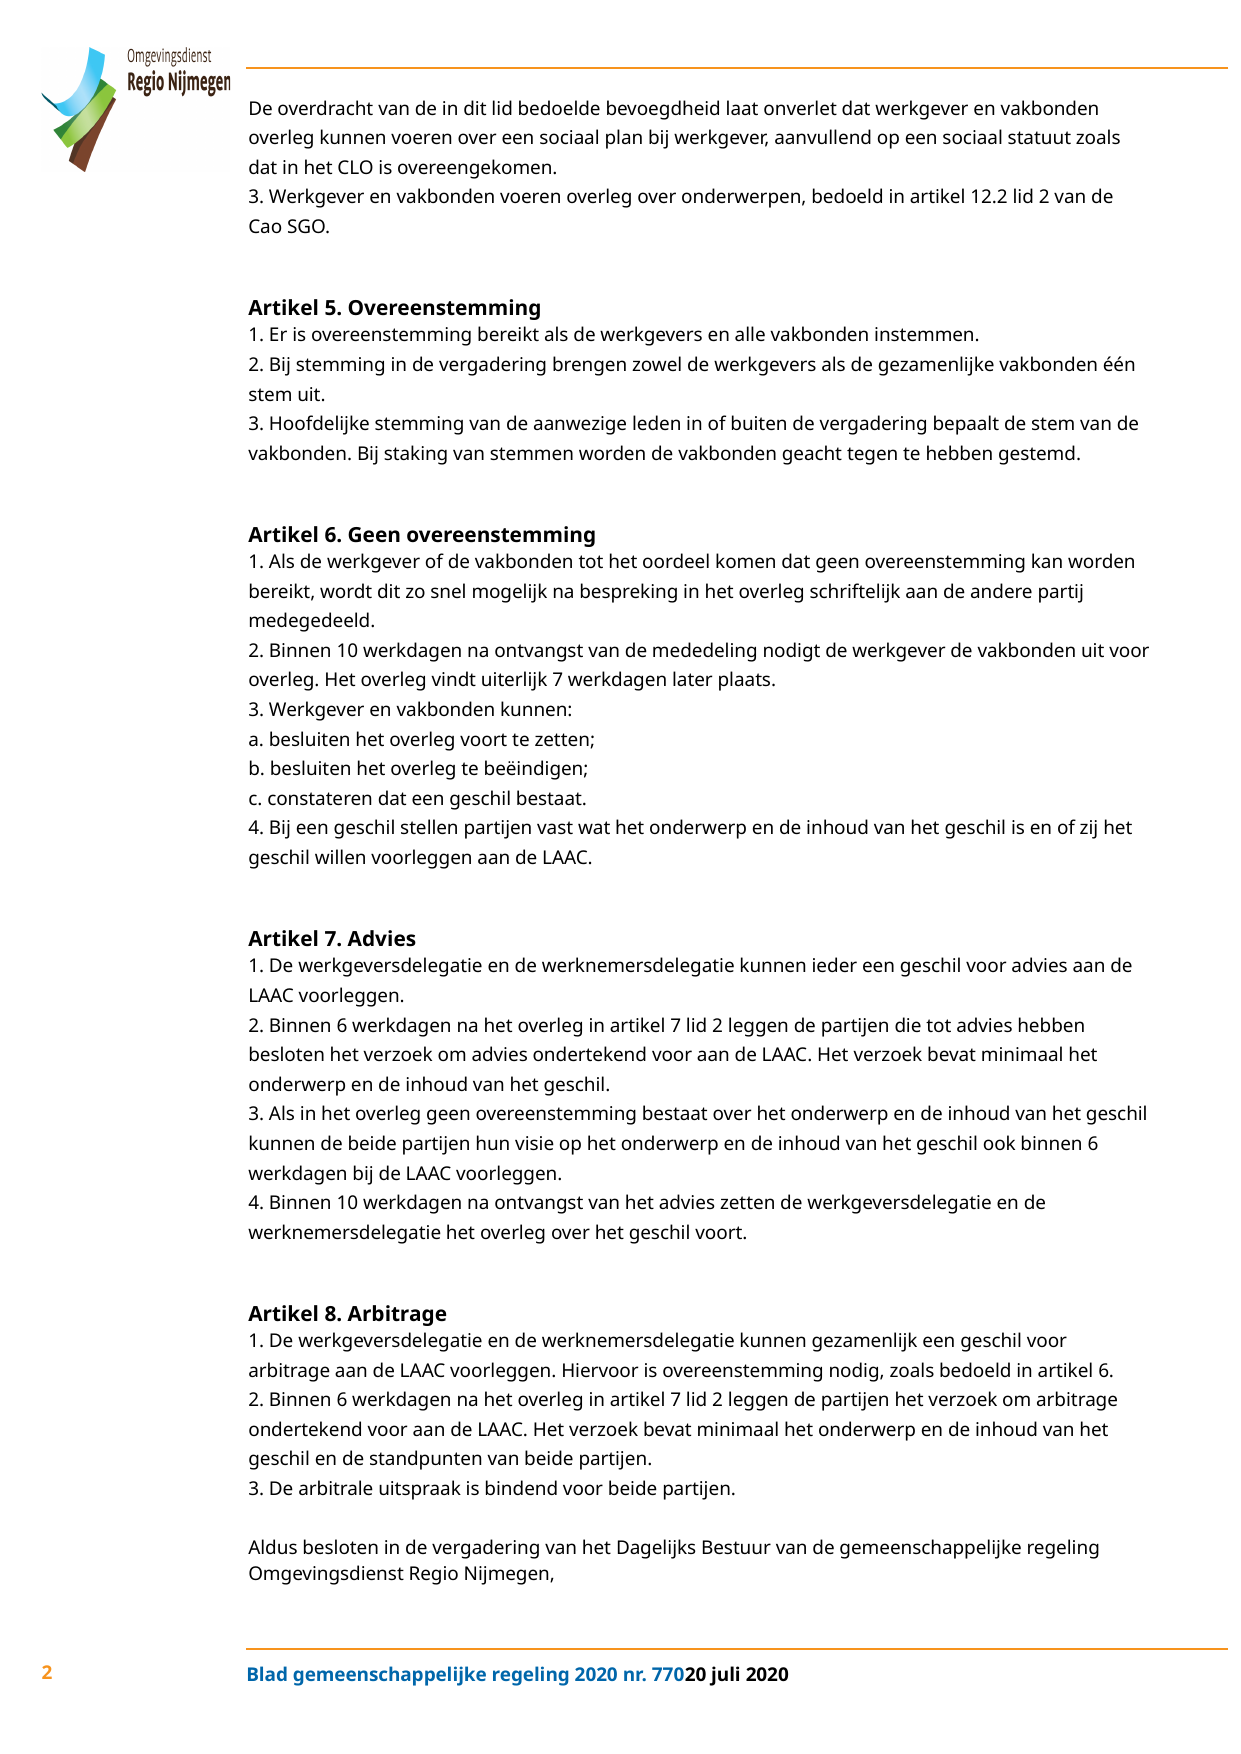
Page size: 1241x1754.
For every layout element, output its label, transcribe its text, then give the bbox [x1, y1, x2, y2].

text Aldus besloten in de vergadering van het Dagelijks Bestuur van de gemeenschappelijke regeling Omgevingsdienst Regio Nijmegen, [248, 1534, 1152, 1586]
text 3. Hoofdelijke stemming van de aanwezige leden in of buiten de vergadering bepaalt de stem van de vakbonden. Bij staking van stemmen worden de vakbonden geacht tegen te hebben gestemd. [248, 410, 1152, 466]
text 2. Binnen 6 werkdagen na het overleg in artikel 7 lid 2 leggen de partijen die tot advies hebben besloten het verzoek om advies ondertekend voor aan de LAAC. Het verzoek bevat minimaal het onderwerp en de inhoud van het geschil. [248, 1012, 1152, 1097]
text c. constateren dat een geschil bestaat. [248, 785, 1152, 811]
text 2. Binnen 6 werkdagen na het overleg in artikel 7 lid 2 leggen de partijen het verzoek om arbitrage ondertekend voor aan de LAAC. Het verzoek bevat minimaal het onderwerp en de inhoud van het geschil en de standpunten van beide partijen. [248, 1386, 1152, 1471]
text Artikel 7. Advies [248, 924, 1152, 953]
text 4. Binnen 10 werkdagen na ontvangst van het advies zetten de werkgeversdelegatie en de werknemersdelegatie het overleg over het geschil voort. [248, 1189, 1152, 1244]
text 2. Binnen 10 werkdagen na ontvangst van de mededeling nodigt de werkgever de vakbonden uit voor overleg. Het overleg vindt uiterlijk 7 werkdagen later plaats. [248, 637, 1152, 692]
text 1. De werkgeversdelegatie en de werknemersdelegatie kunnen ieder een geschil voor advies aan de LAAC voorleggen. [248, 953, 1152, 1008]
text 1. De werkgeversdelegatie en de werknemersdelegatie kunnen gezamenlijk een geschil voor arbitrage aan de LAAC voorleggen. Hiervoor is overeenstemming nodig, zoals bedoeld in artikel 6. [248, 1327, 1152, 1383]
text Artikel 8. Arbitrage [248, 1299, 1152, 1327]
text Artikel 5. Overeenstemming [248, 293, 1152, 322]
text 3. De arbitrale uitspraak is bindend voor beide partijen. [248, 1475, 1152, 1501]
text a. besluiten het overleg voort te zetten; [248, 726, 1152, 752]
text De overdracht van de in dit lid bedoelde bevoegdheid laat onverlet dat werkgever en vakbonden overleg kunnen voeren over een sociaal plan bij werkgever, aanvullend op een sociaal statuut zoals dat in het CLO is overeengekomen. [248, 95, 1152, 180]
text 3. Als in het overleg geen overeenstemming bestaat over het onderwerp en de inhoud van het geschil kunnen de beide partijen hun visie op het onderwerp en de inhoud van het geschil ook binnen 6 werkdagen bij de LAAC voorleggen. [248, 1101, 1152, 1185]
picture [41, 47, 231, 172]
text 3. Werkgever en vakbonden voeren overleg over onderwerpen, bedoeld in artikel 12.2 lid 2 van de Cao SGO. [248, 183, 1152, 239]
text 1. Als de werkgever of de vakbonden tot het oordeel komen dat geen overeenstemming kan worden bereikt, wordt dit zo snel mogelijk na bespreking in het overleg schriftelijk aan de andere partij medegedeeld. [248, 548, 1152, 633]
text 3. Werkgever en vakbonden kunnen: [248, 696, 1152, 722]
text Artikel 6. Geen overeenstemming [248, 520, 1152, 548]
text 1. Er is overeenstemming bereikt als de werkgevers en alle vakbonden instemmen. [248, 322, 1152, 347]
text 4. Bij een geschil stellen partijen vast wat het onderwerp en de inhoud van het geschil is en of zij het geschil willen voorleggen aan de LAAC. [248, 814, 1152, 870]
text 2. Bij stemming in de vergadering brengen zowel de werkgevers als de gezamenlijke vakbonden één stem uit. [248, 351, 1152, 406]
text b. besluiten het overleg te beëindigen; [248, 755, 1152, 781]
